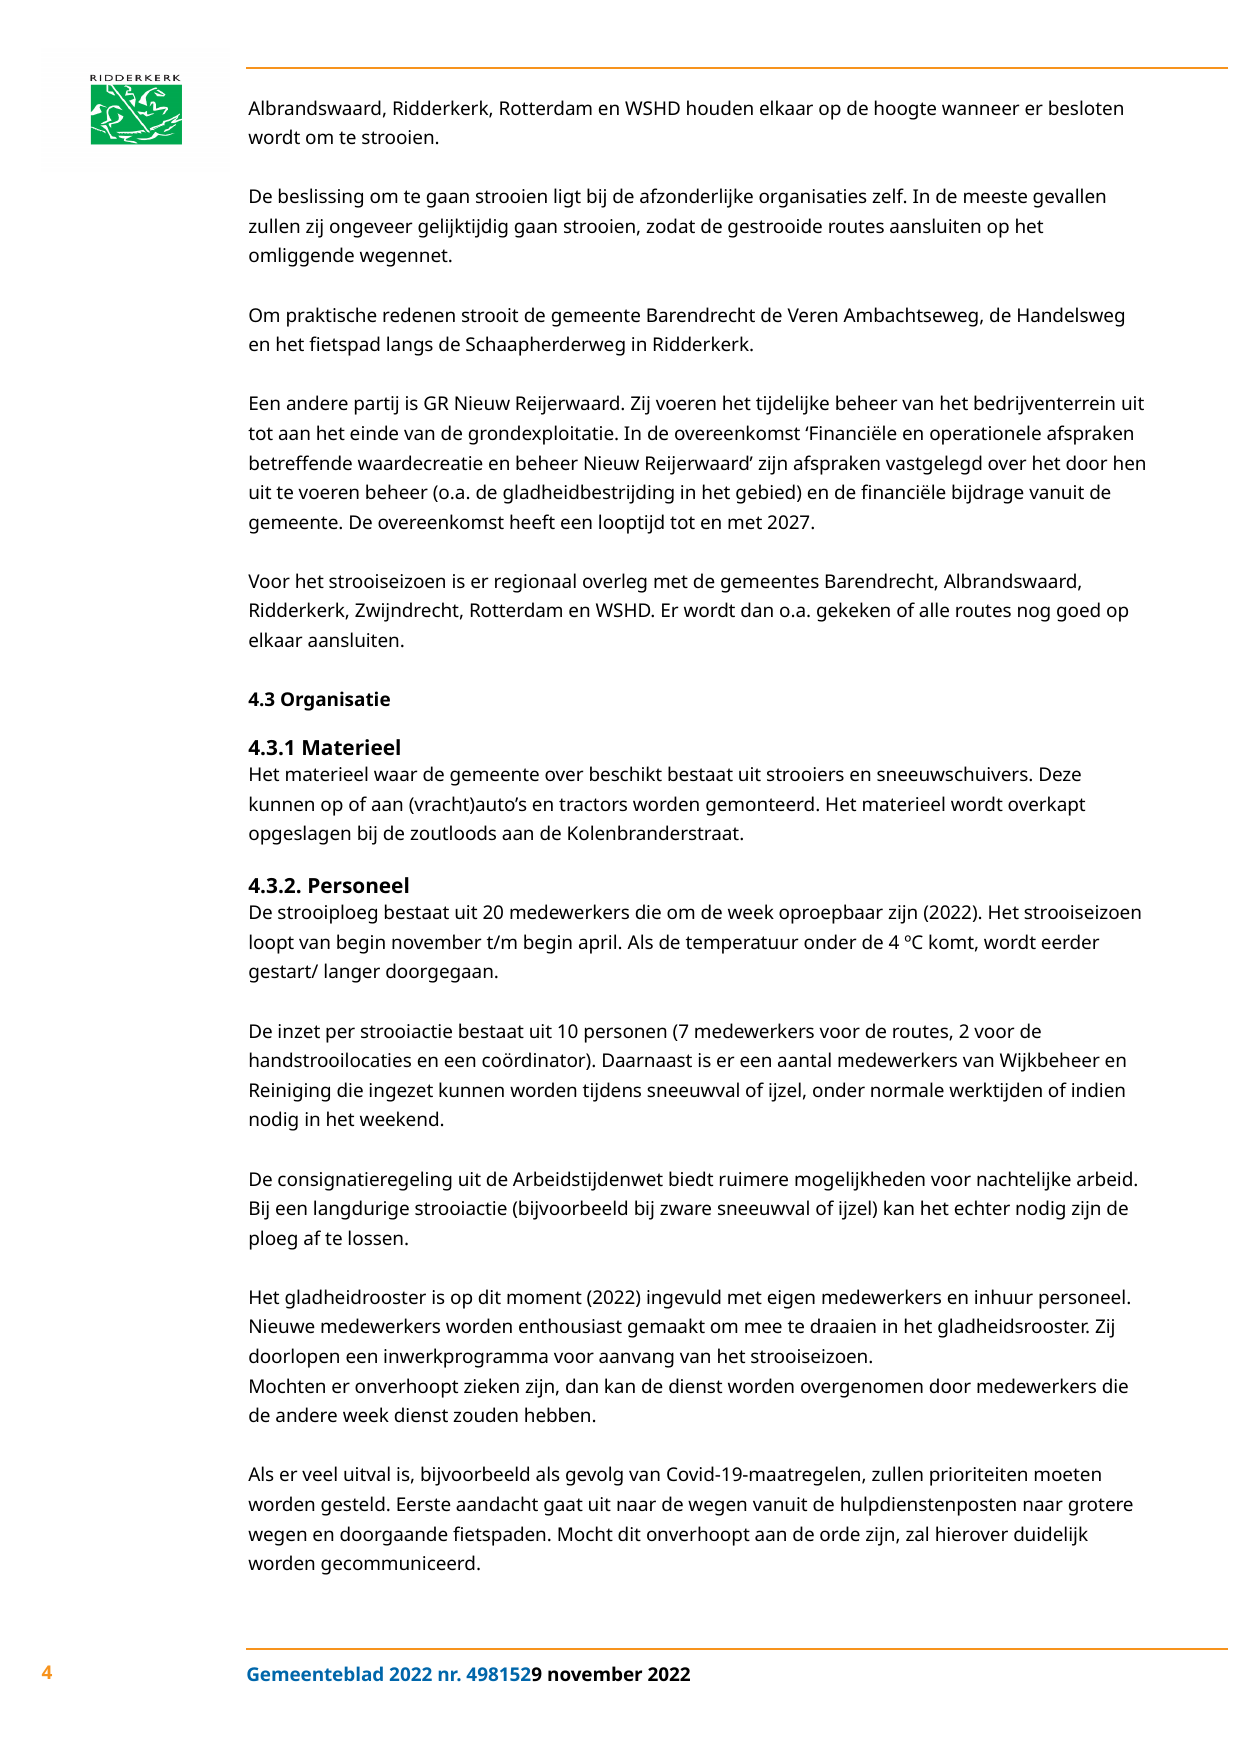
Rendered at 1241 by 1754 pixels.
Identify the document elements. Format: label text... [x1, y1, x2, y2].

text 4.3.2. Personeel [248, 871, 1152, 899]
text Een andere partij is GR Nieuw Reijerwaard. Zij voeren het tijdelijke beheer van het bedrijventerrein uit tot aan het einde van de grondexploitatie. In de overeenkomst ‘Financiële en operationele afspraken betreffende waardecreatie en beheer Nieuw Reijerwaard’ zijn afspraken vastgelegd over het door hen uit te voeren beheer (o.a. de gladheidbestrijding in het gebied) en de financiële bijdrage vanuit de gemeente. De overeenkomst heeft een looptijd tot en met 2027. [248, 391, 1152, 535]
text 4.3 Organisatie [248, 686, 1152, 712]
text Om praktische redenen strooit de gemeente Barendrecht de Veren Ambachtseweg, de Handelsweg en het fietspad langs de Schaapherderweg in Ridderkerk. [248, 302, 1152, 357]
text Albrandswaard, Ridderkerk, Rotterdam en WSHD houden elkaar op de hoogte wanneer er besloten wordt om te strooien. [248, 95, 1152, 150]
text De beslissing om te gaan strooien ligt bij de afzonderlijke organisaties zelf. In de meeste gevallen zullen zij ongeveer gelijktijdig gaan strooien, zodat de gestrooide routes aansluiten op het omliggende wegennet. [248, 183, 1152, 268]
text De inzet per strooiactie bestaat uit 10 personen (7 medewerkers voor de routes, 2 voor de handstrooilocaties en een coördinator). Daarnaast is er een aantal medewerkers van Wijkbeheer en Reiniging die ingezet kunnen worden tijdens sneeuwval of ijzel, onder normale werktijden of indien nodig in het weekend. [248, 1018, 1152, 1132]
text De strooiploeg bestaat uit 20 medewerkers die om de week oproepbaar zijn (2022). Het strooiseizoen loopt van begin november t/m begin april. Als de temperatuur onder de 4 ºC komt, wordt eerder gestart/ langer doorgegaan. [248, 899, 1152, 984]
text Het materieel waar de gemeente over beschikt bestaat uit strooiers en sneeuwschuivers. Deze kunnen op of aan (vracht)auto’s en tractors worden gemonteerd. Het materieel wordt overkapt opgeslagen bij de zoutloods aan de Kolenbranderstraat. [248, 761, 1152, 846]
text Voor het strooiseizoen is er regionaal overleg met de gemeentes Barendrecht, Albrandswaard, Ridderkerk, Zwijndrecht, Rotterdam en WSHD. Er wordt dan o.a. gekeken of alle routes nog goed op elkaar aansluiten. [248, 568, 1152, 653]
text De consignatieregeling uit de Arbeidstijdenwet biedt ruimere mogelijkheden voor nachtelijke arbeid. Bij een langdurige strooiactie (bijvoorbeeld bij zware sneeuwval of ijzel) kan het echter nodig zijn de ploeg af te lossen. [248, 1166, 1152, 1251]
text Het gladheidrooster is op dit moment (2022) ingevuld met eigen medewerkers en inhuur personeel. Nieuwe medewerkers worden enthousiast gemaakt om mee te draaien in het gladheidsrooster. Zij doorlopen een inwerkprogramma voor aanvang van het strooiseizoen. [248, 1284, 1152, 1369]
text 4.3.1 Materieel [248, 733, 1152, 761]
text Als er veel uitval is, bijvoorbeeld als gevolg van Covid-19-maatregelen, zullen prioriteiten moeten worden gesteld. Eerste aandacht gaat uit naar de wegen vanuit de hulpdienstenposten naar grotere wegen en doorgaande fietspaden. Mocht dit onverhoopt aan de orde zijn, zal hierover duidelijk worden gecommuniceerd. [248, 1462, 1152, 1576]
text Mochten er onverhoopt zieken zijn, dan kan de dienst worden overgenomen door medewerkers die de andere week dienst zouden hebben. [248, 1373, 1152, 1428]
picture [41, 47, 231, 172]
